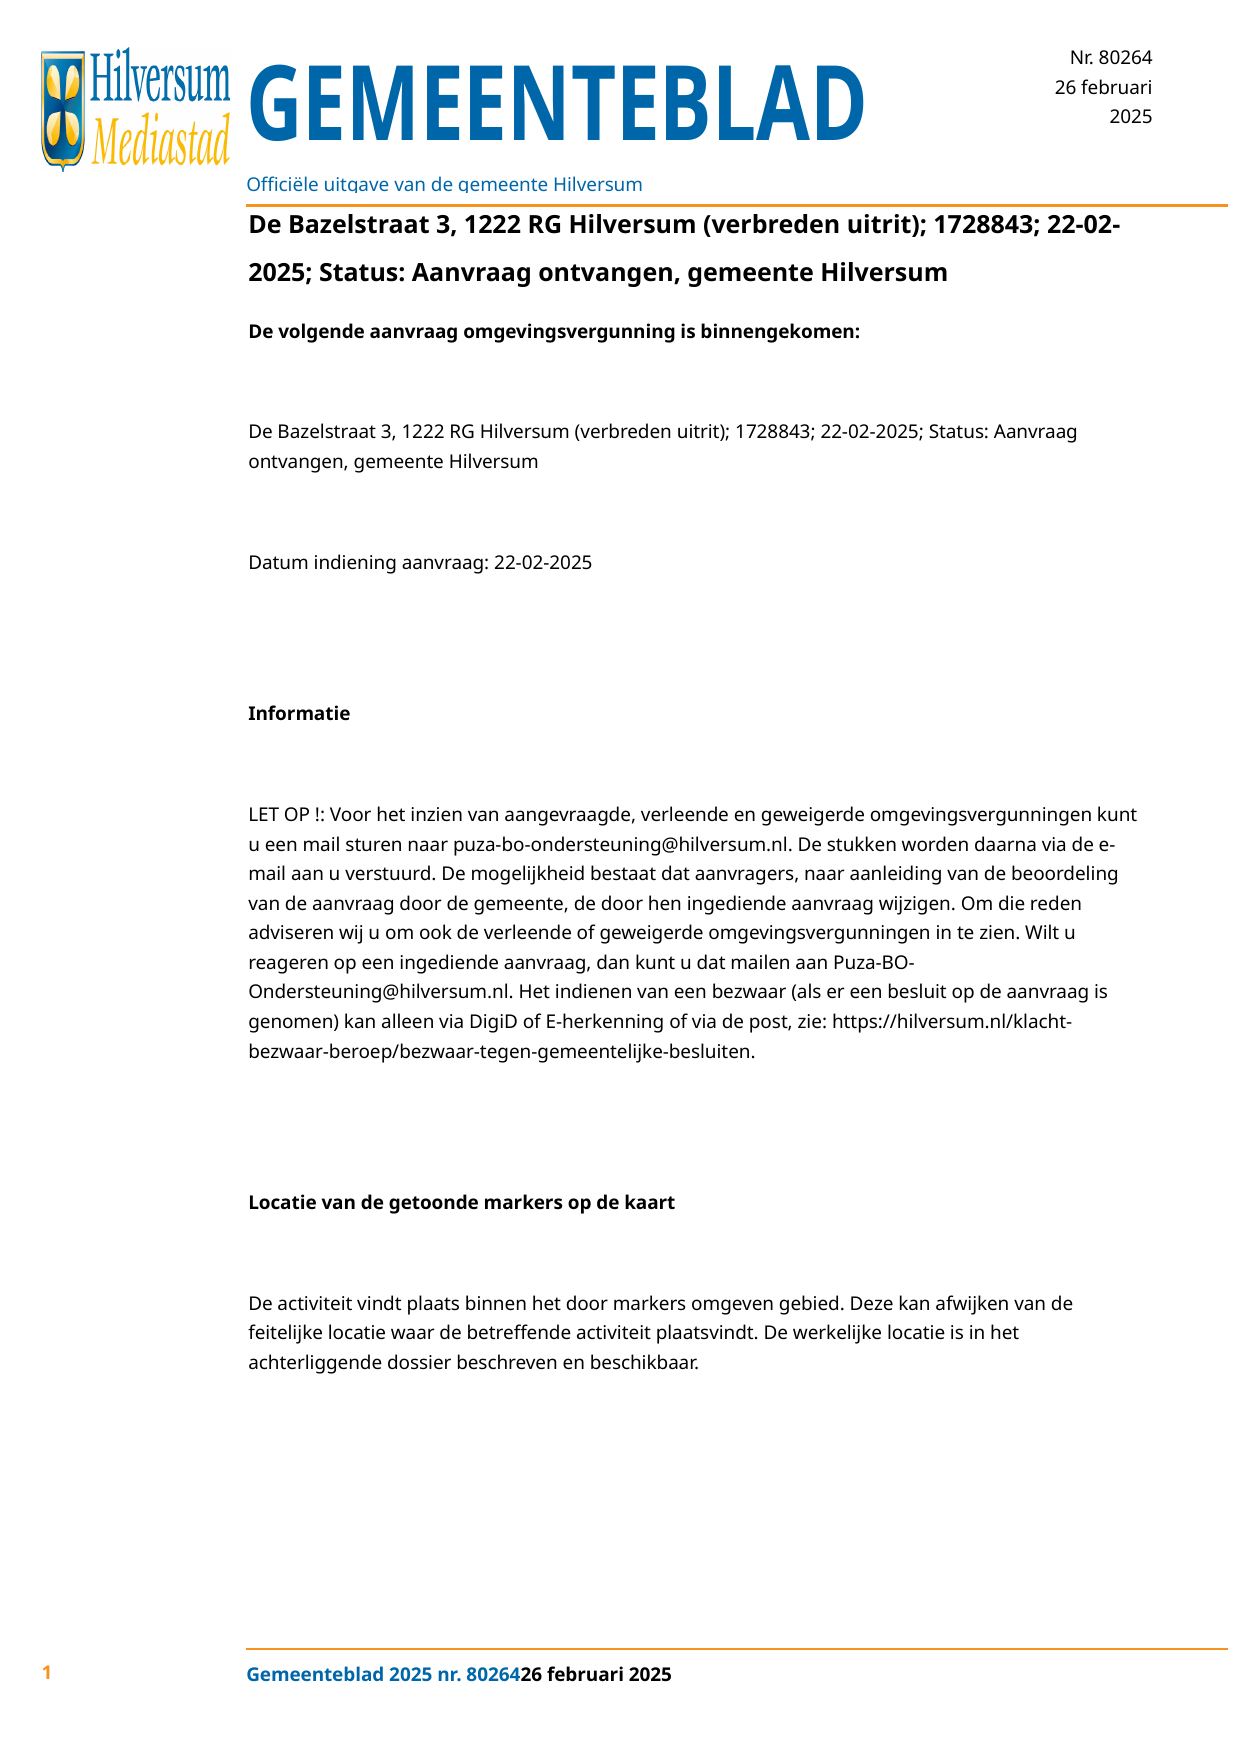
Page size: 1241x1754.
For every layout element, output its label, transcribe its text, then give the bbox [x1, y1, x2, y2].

text De Bazelstraat 3, 1222 RG Hilversum (verbreden uitrit); 1728843; 22-02-2025; Status: Aanvraag ontvangen, gemeente Hilversum [248, 207, 1152, 288]
picture [41, 47, 231, 172]
text Locatie van de getoonde markers op de kaart [248, 1189, 1152, 1215]
text LET OP !: Voor het inzien van aangevraagde, verleende en geweigerde omgevingsvergunningen kunt u een mail sturen naar puza-bo-ondersteuning@hilversum.nl. De stukken worden daarna via de e-mail aan u verstuurd. De mogelijkheid bestaat dat aanvragers, naar aanleiding van de beoordeling van de aanvraag door de gemeente, de door hen ingediende aanvraag wijzigen. Om die reden adviseren wij u om ook de verleende of geweigerde omgevingsvergunningen in te zien. Wilt u reageren op een ingediende aanvraag, dan kunt u dat mailen aan Puza-BO-Ondersteuning@hilversum.nl. Het indienen van een bezwaar (als er een besluit op de aanvraag is genomen) kan alleen via DigiD of E-herkenning of via de post, zie: https://hilversum.nl/klacht-bezwaar-beroep/bezwaar-tegen-gemeentelijke-besluiten. [248, 801, 1152, 1064]
text De volgende aanvraag omgevingsvergunning is binnengekomen: [248, 318, 1152, 344]
text Datum indiening aanvraag: 22-02-2025 [248, 549, 1152, 575]
text De activiteit vindt plaats binnen het door markers omgeven gebied. Deze kan afwijken van de feitelijke locatie waar de betreffende activiteit plaatsvindt. De werkelijke locatie is in het achterliggende dossier beschreven en beschikbaar. [248, 1290, 1152, 1375]
text De Bazelstraat 3, 1222 RG Hilversum (verbreden uitrit); 1728843; 22-02-2025; Status: Aanvraag ontvangen, gemeente Hilversum [248, 419, 1152, 474]
text Informatie [248, 700, 1152, 726]
